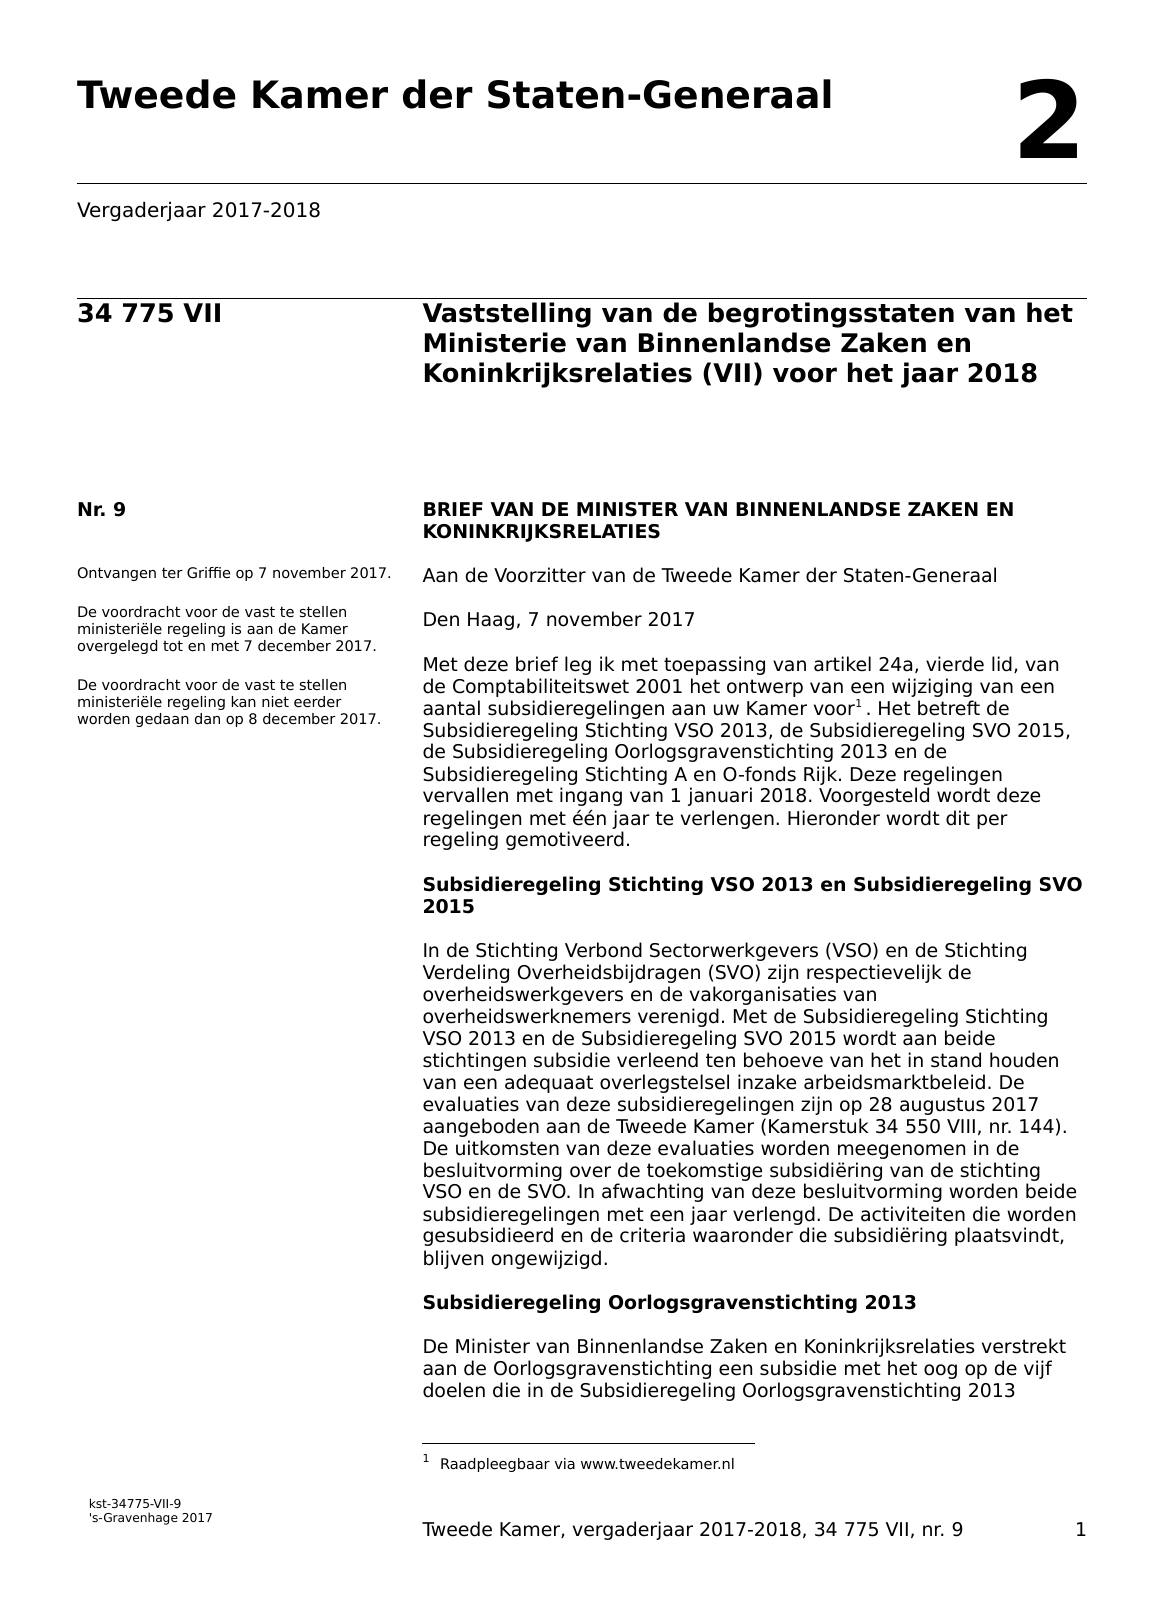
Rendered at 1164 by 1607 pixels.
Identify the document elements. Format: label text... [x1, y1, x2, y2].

text Met deze brief leg ik met toepassing van artikel 24a, vierde lid, van de Comptabiliteitswet 2001 het ontwerp van een wijziging van een aantal subsidieregelingen aan uw Kamer voor. Het betreft de Subsidieregeling Stichting VSO 2013, de Subsidieregeling SVO 2015, de Subsidieregeling Oorlogsgravenstichting 2013 en de Subsidieregeling Stichting A en O-fonds Rijk. Deze regelingen vervallen met ingang van 1 januari 2018. Voorgesteld wordt deze regelingen met één jaar te verlengen. Hieronder wordt dit per regeling gemotiveerd. [422, 653, 1087, 851]
text 's-Gravenhage 2017 [88, 1511, 323, 1525]
table_header 2 [886, 59, 1087, 183]
text De voordracht voor de vast te stellen ministeriële regeling is aan de Kamer overgelegd tot en met 7 december 2017. [77, 604, 399, 655]
text De Minister van Binnenlandse Zaken en Koninkrijksrelaties verstrekt aan de Oorlogsgravenstichting een subsidie met het oog op de vijf doelen die in de Subsidieregeling Oorlogsgravenstichting 2013 [422, 1336, 1087, 1402]
text De voordracht voor de vast te stellen ministeriële regeling kan niet eerder worden gedaan dan op 8 december 2017. [77, 677, 399, 728]
table_cell Vergaderjaar 2017-2018 [77, 184, 1087, 298]
text Raadpleegbaar via www.tweedekamer.nl [422, 1452, 1087, 1474]
text kst-34775-VII-9 [88, 1497, 323, 1511]
text Aan de Voorzitter van de Tweede Kamer der Staten-Generaal [422, 565, 1087, 587]
text Den Haag, 7 november 2017 [422, 609, 1087, 631]
subtitle Nr. 9 BRIEF VAN DE MINISTER VAN BINNENLANDSE ZAKEN EN KONINKRIJKSRELATIES [77, 499, 1087, 543]
table_header Tweede Kamer der Staten-Generaal [77, 59, 886, 183]
subtitle 34 775 VII Vaststelling van de begrotingsstaten van het Ministerie van Binnenlandse Zaken en Koninkrijksrelaties (VII) voor het jaar 2018 [77, 299, 1087, 388]
text [77, 655, 399, 677]
subtitle Subsidieregeling Stichting VSO 2013 en Subsidieregeling SVO 2015 [422, 873, 1087, 917]
text Ontvangen ter Griffie op 7 november 2017. [77, 565, 399, 582]
text [77, 582, 399, 604]
text In de Stichting Verbond Sectorwerkgevers (VSO) en de Stichting Verdeling Overheidsbijdragen (SVO) zijn respectievelijk de overheidswerkgevers en de vakorganisaties van overheidswerknemers verenigd. Met de Subsidieregeling Stichting VSO 2013 en de Subsidieregeling SVO 2015 wordt aan beide stichtingen subsidie verleend ten behoeve van het in stand houden van een adequaat overlegstelsel inzake arbeidsmarktbeleid. De evaluaties van deze subsidieregelingen zijn op 28 augustus 2017 aangeboden aan de Tweede Kamer (Kamerstuk 34 550 VIII, nr. 144). De uitkomsten van deze evaluaties worden meegenomen in de besluitvorming over de toekomstige subsidiëring van de stichting VSO en de SVO. In afwachting van deze besluitvorming worden beide subsidieregelingen met een jaar verlengd. De activiteiten die worden gesubsidieerd en de criteria waaronder die subsidiëring plaatsvindt, blijven ongewijzigd. [422, 940, 1087, 1269]
subtitle Subsidieregeling Oorlogsgravenstichting 2013 [422, 1292, 1087, 1313]
